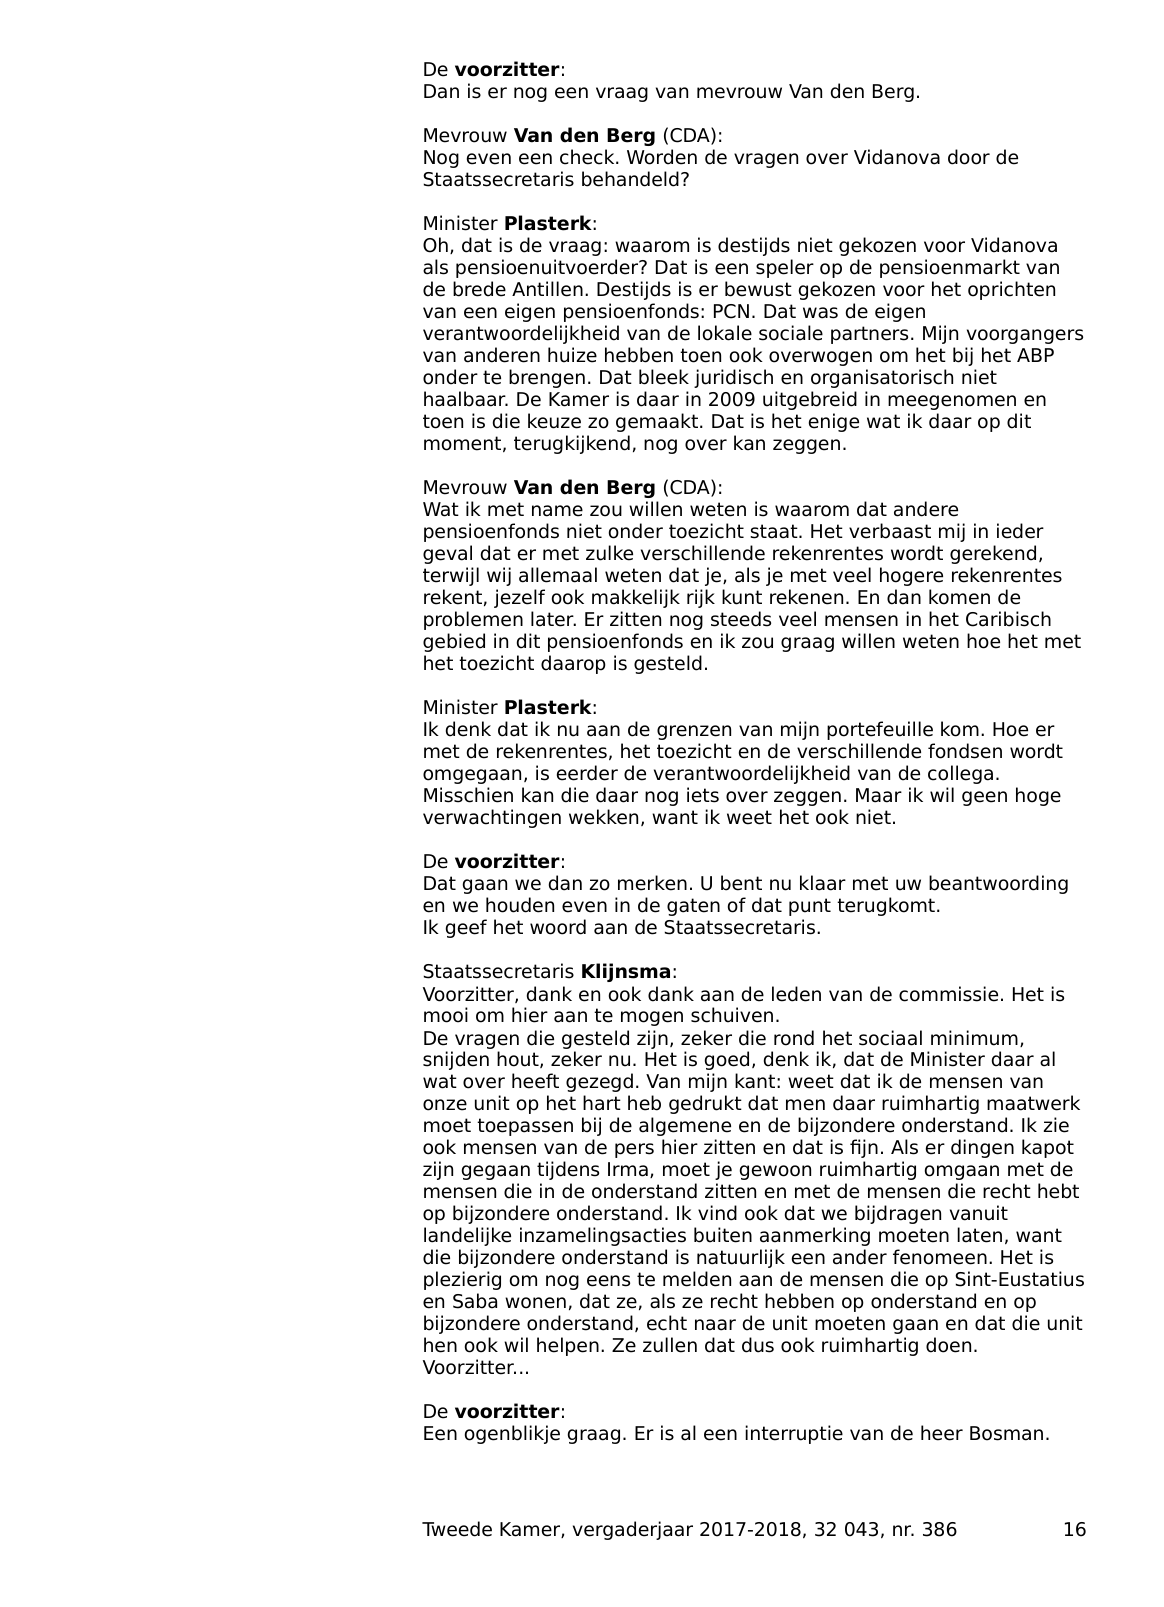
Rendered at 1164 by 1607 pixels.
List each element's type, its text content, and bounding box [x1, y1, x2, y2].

text De voorzitter: [422, 59, 1087, 81]
text Voorzitter, dank en ook dank aan de leden van de commissie. Het is mooi om hier aan te mogen schuiven. [422, 983, 1087, 1027]
text Een ogenblikje graag. Er is al een interruptie van de heer Bosman. [422, 1423, 1087, 1445]
text Oh, dat is de vraag: waarom is destijds niet gekozen voor Vidanova als pensioenuitvoerder? Dat is een speler op de pensioenmarkt van de brede Antillen. Destijds is er bewust gekozen voor het oprichten van een eigen pensioenfonds: PCN. Dat was de eigen verantwoordelijkheid van de lokale sociale partners. Mijn voorgangers van anderen huize hebben toen ook overwogen om het bij het ABP onder te brengen. Dat bleek juridisch en organisatorisch niet haalbaar. De Kamer is daar in 2009 uitgebreid in meegenomen en toen is die keuze zo gemaakt. Dat is het enige wat ik daar op dit moment, terugkijkend, nog over kan zeggen. [422, 235, 1087, 455]
text De voorzitter: [422, 1401, 1087, 1423]
text Minister Plasterk: [422, 213, 1087, 235]
text De voorzitter: [422, 851, 1087, 873]
text Wat ik met name zou willen weten is waarom dat andere pensioenfonds niet onder toezicht staat. Het verbaast mij in ieder geval dat er met zulke verschillende rekenrentes wordt gerekend, terwijl wij allemaal weten dat je, als je met veel hogere rekenrentes rekent, jezelf ook makkelijk rijk kunt rekenen. En dan komen de problemen later. Er zitten nog steeds veel mensen in het Caribisch gebied in dit pensioenfonds en ik zou graag willen weten hoe het met het toezicht daarop is gesteld. [422, 499, 1087, 675]
text Minister Plasterk: [422, 697, 1087, 719]
text De vragen die gesteld zijn, zeker die rond het sociaal minimum, snijden hout, zeker nu. Het is goed, denk ik, dat de Minister daar al wat over heeft gezegd. Van mijn kant: weet dat ik de mensen van onze unit op het hart heb gedrukt dat men daar ruimhartig maatwerk moet toepassen bij de algemene en de bijzondere onderstand. Ik zie ook mensen van de pers hier zitten en dat is fijn. Als er dingen kapot zijn gegaan tijdens Irma, moet je gewoon ruimhartig omgaan met de mensen die in de onderstand zitten en met de mensen die recht hebt op bijzondere onderstand. Ik vind ook dat we bijdragen vanuit landelijke inzamelingsacties buiten aanmerking moeten laten, want die bijzondere onderstand is natuurlijk een ander fenomeen. Het is plezierig om nog eens te melden aan de mensen die op Sint-Eustatius en Saba wonen, dat ze, als ze recht hebben op onderstand en op bijzondere onderstand, echt naar de unit moeten gaan en dat die unit hen ook wil helpen. Ze zullen dat dus ook ruimhartig doen. [422, 1027, 1087, 1357]
text Staatssecretaris Klijnsma: [422, 961, 1087, 983]
text Ik geef het woord aan de Staatssecretaris. [422, 917, 1087, 939]
text Dat gaan we dan zo merken. U bent nu klaar met uw beantwoording en we houden even in de gaten of dat punt terugkomt. [422, 873, 1087, 917]
text Voorzitter... [422, 1357, 1087, 1379]
text Ik denk dat ik nu aan de grenzen van mijn portefeuille kom. Hoe er met de rekenrentes, het toezicht en de verschillende fondsen wordt omgegaan, is eerder de verantwoordelijkheid van de collega. Misschien kan die daar nog iets over zeggen. Maar ik wil geen hoge verwachtingen wekken, want ik weet het ook niet. [422, 719, 1087, 829]
text Mevrouw Van den Berg (CDA): [422, 477, 1087, 499]
text Nog even een check. Worden de vragen over Vidanova door de Staatssecretaris behandeld? [422, 147, 1087, 191]
text Mevrouw Van den Berg (CDA): [422, 125, 1087, 147]
text Dan is er nog een vraag van mevrouw Van den Berg. [422, 81, 1087, 103]
